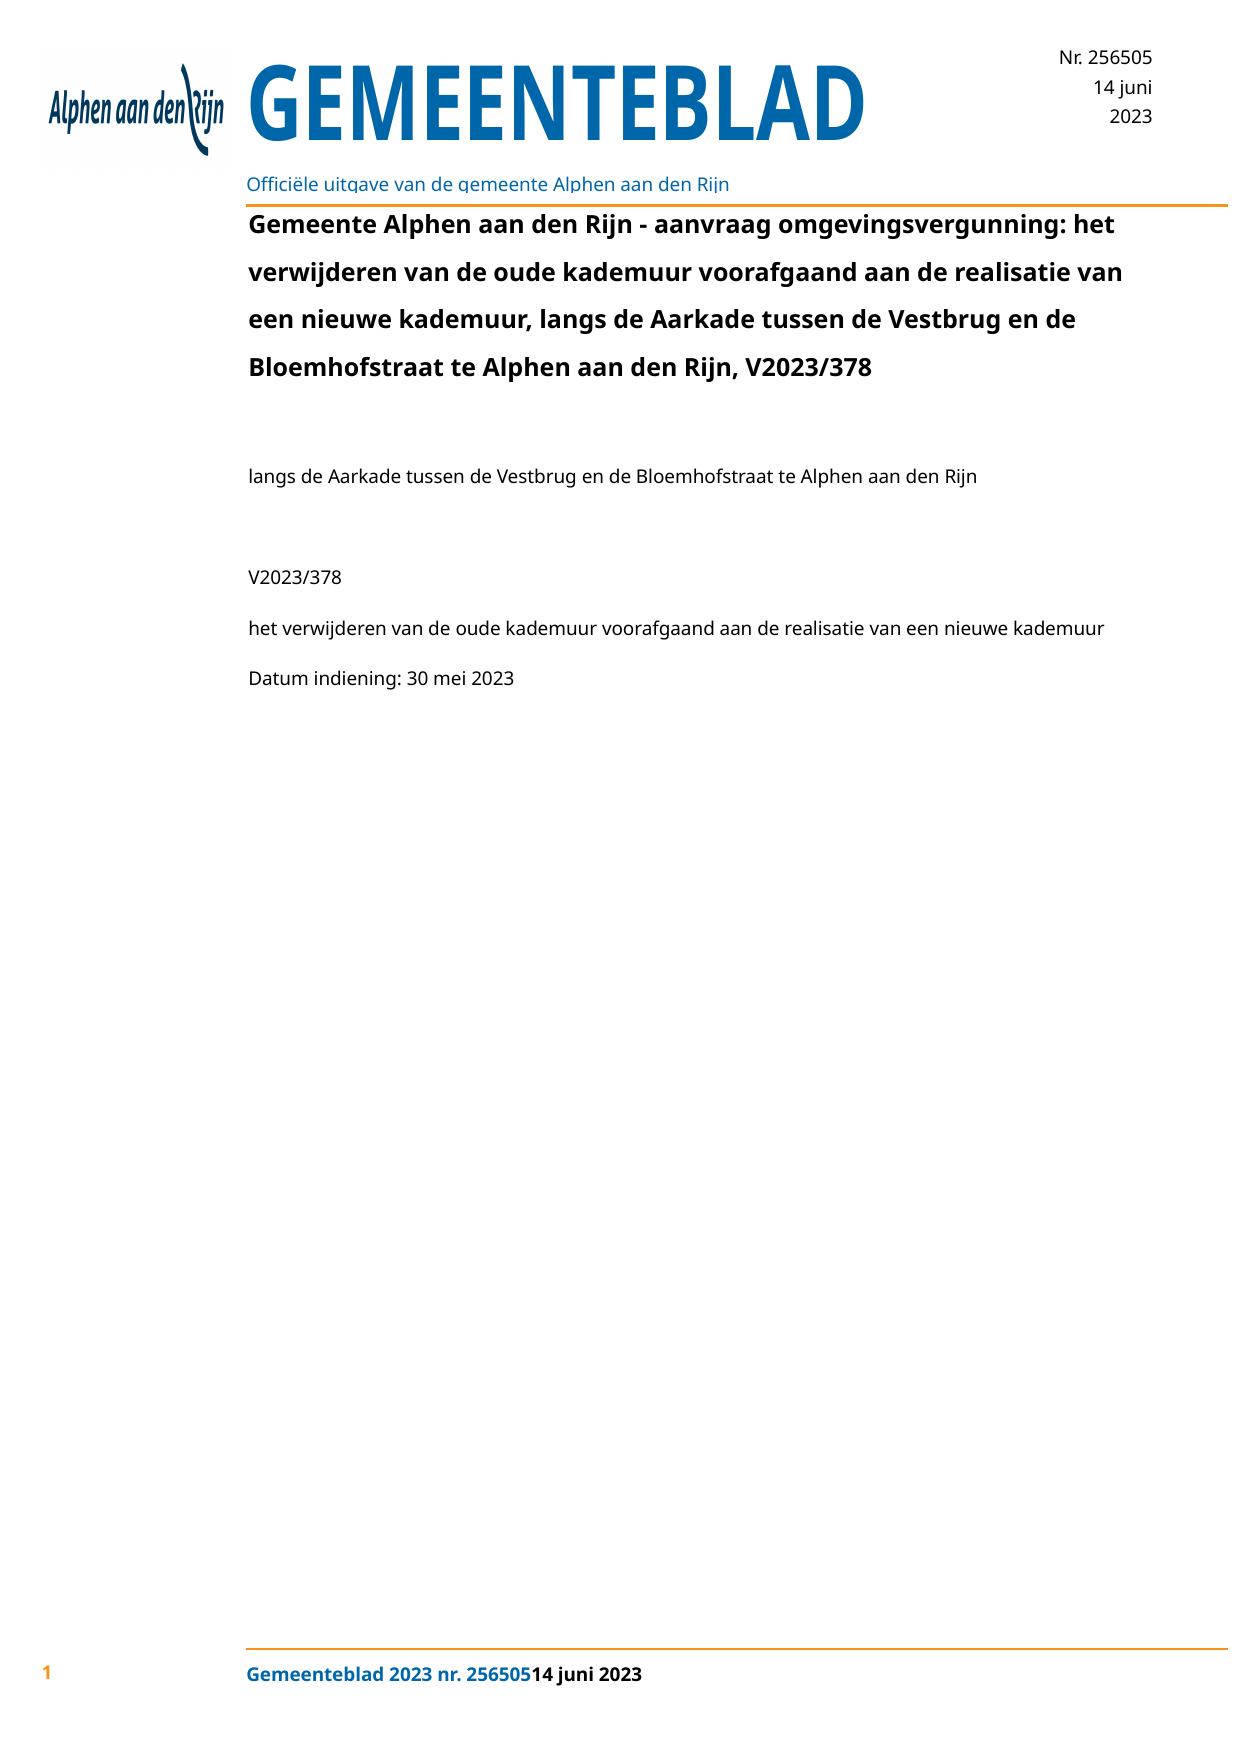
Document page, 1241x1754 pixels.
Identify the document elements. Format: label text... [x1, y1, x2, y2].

text het verwijderen van de oude kademuur voorafgaand aan de realisatie van een nieuwe kademuur [248, 615, 1152, 641]
text Datum indiening: 30 mei 2023 [248, 665, 1152, 691]
text V2023/378 [248, 564, 1152, 590]
text langs de Aarkade tussen de Vestbrug en de Bloemhofstraat te Alphen aan den Rijn [248, 463, 1152, 489]
picture [41, 47, 231, 172]
text Gemeente Alphen aan den Rijn - aanvraag omgevingsvergunning: het verwijderen van de oude kademuur voorafgaand aan de realisatie van een nieuwe kademuur, langs de Aarkade tussen de Vestbrug en de Bloemhofstraat te Alphen aan den Rijn, V2023/378 [248, 207, 1152, 384]
